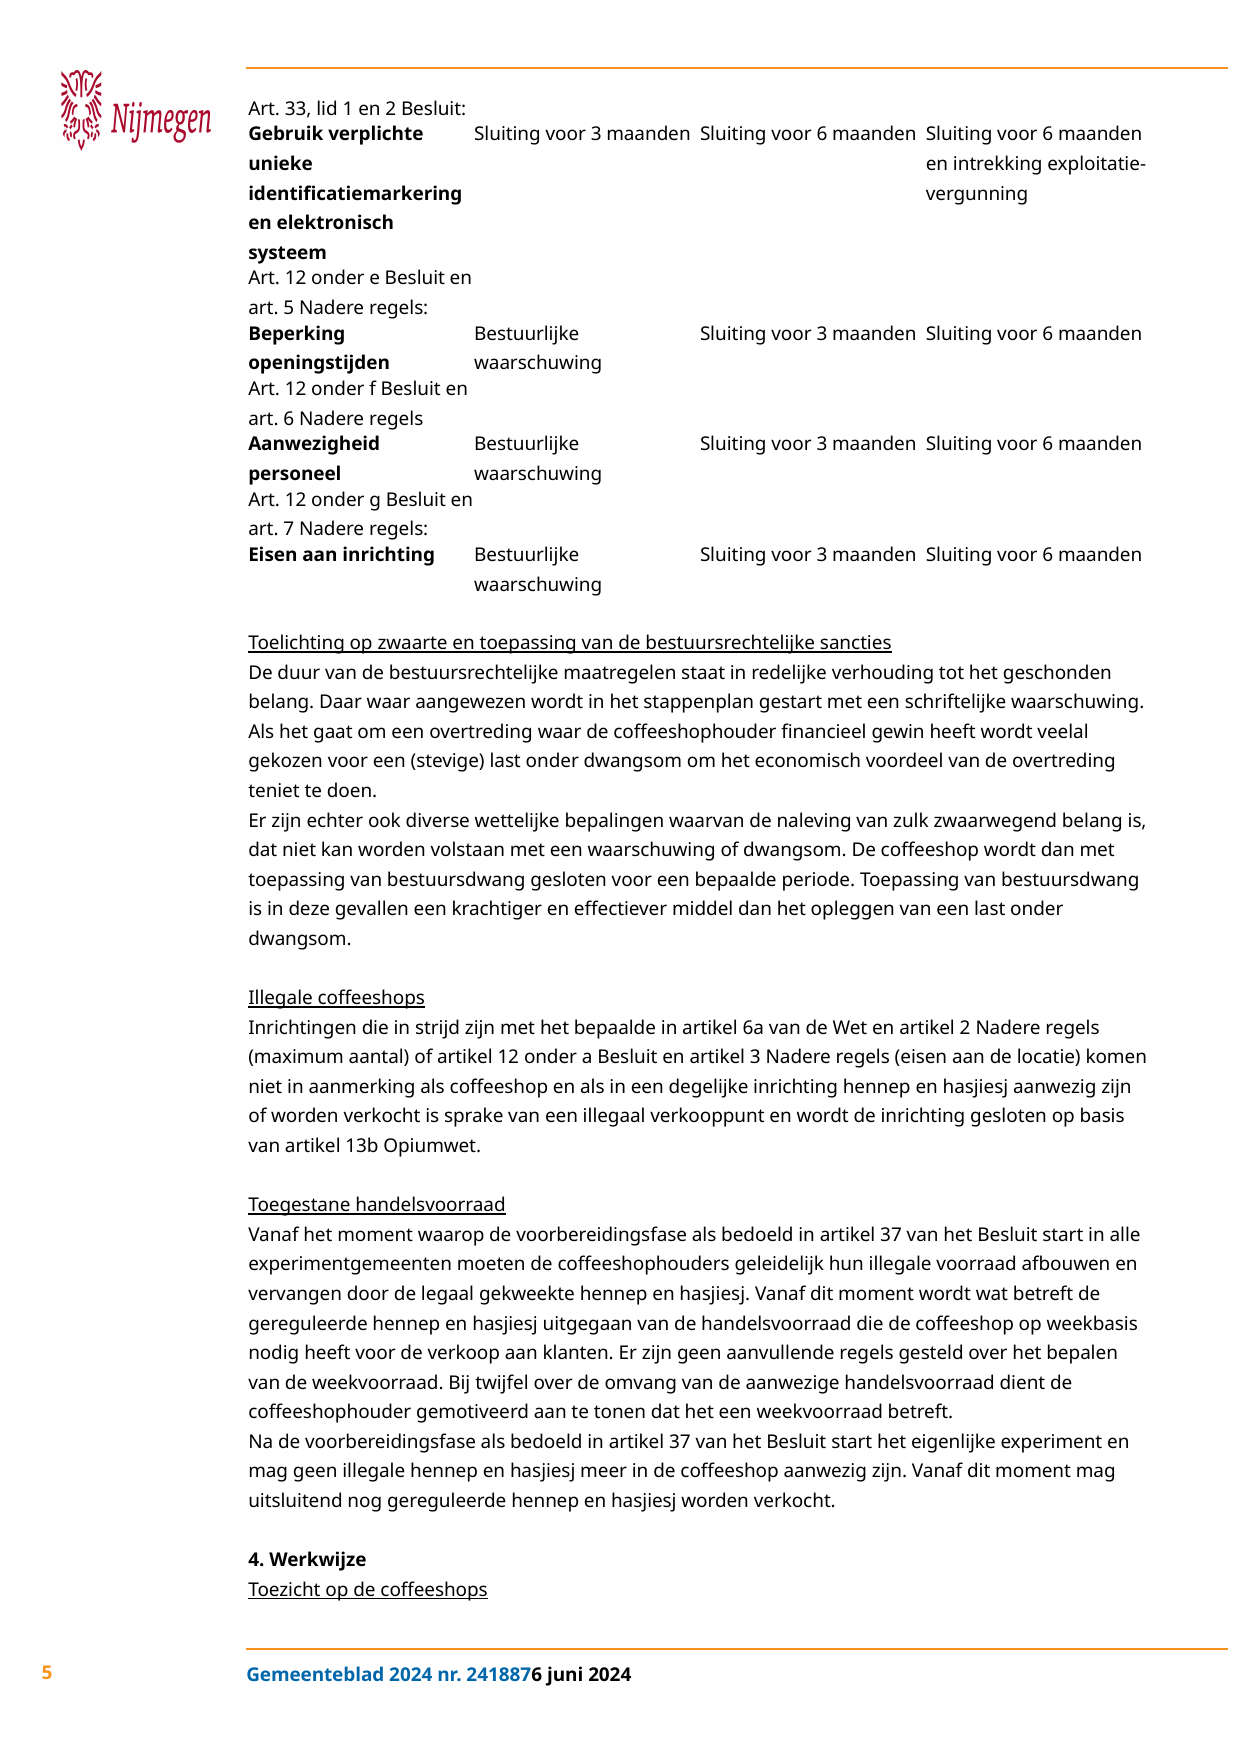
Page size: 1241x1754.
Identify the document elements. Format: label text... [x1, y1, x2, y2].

table_cell Sluiting voor 3 maanden [474, 121, 700, 264]
table_cell [700, 375, 926, 431]
text Toegestane handelsvoorraad [248, 1191, 1152, 1217]
table_cell Gebruik verplichte unieke identificatiemarkering en elektronisch systeem [248, 121, 474, 264]
table_cell [926, 265, 1152, 320]
table_cell Bestuurlijke waarschuwing [474, 320, 700, 375]
table_cell Beperking openingstijden [248, 320, 474, 375]
table_cell [700, 265, 926, 320]
table_cell [474, 375, 700, 431]
picture [41, 47, 231, 172]
table_cell Art. 12 onder e Besluit en art. 5 Nadere regels: [248, 265, 474, 320]
text Toelichting op zwaarte en toepassing van de bestuursrechtelijke sancties [248, 629, 1152, 655]
table_cell Sluiting voor 6 maanden [926, 431, 1152, 486]
table_cell Art. 12 onder g Besluit en art. 7 Nadere regels: [248, 486, 474, 541]
table_cell Sluiting voor 3 maanden [700, 320, 926, 375]
table_cell [926, 95, 1152, 121]
table_cell Art. 33, lid 1 en 2 Besluit: [248, 95, 474, 121]
table_cell Sluiting voor 6 maanden en intrekking exploitatie- vergunning [926, 121, 1152, 264]
table_cell Bestuurlijke waarschuwing [474, 541, 700, 596]
table_cell [474, 486, 700, 541]
text Toezicht op de coffeeshops [248, 1576, 1152, 1602]
table_cell Aanwezigheid personeel [248, 431, 474, 486]
table_cell Sluiting voor 3 maanden [700, 431, 926, 486]
text Illegale coffeeshops [248, 984, 1152, 1010]
text Vanaf het moment waarop de voorbereidingsfase als bedoeld in artikel 37 van het Besluit start in alle experimentgemeenten moeten de coffeeshophouders geleidelijk hun illegale voorraad afbouwen en vervangen door de legaal gekweekte hennep en hasjiesj. Vanaf dit moment wordt wat betreft de gereguleerde hennep en hasjiesj uitgegaan van de handelsvoorraad die de coffeeshop op weekbasis nodig heeft voor de verkoop aan klanten. Er zijn geen aanvullende regels gesteld over het bepalen van de weekvoorraad. Bij twijfel over de omvang van de aanwezige handelsvoorraad dient de coffeeshophouder gemotiveerd aan te tonen dat het een weekvoorraad betreft. [248, 1221, 1152, 1424]
table_cell Bestuurlijke waarschuwing [474, 431, 700, 486]
table_cell [926, 375, 1152, 431]
table_cell Sluiting voor 3 maanden [700, 541, 926, 596]
table_cell [700, 95, 926, 121]
table_cell Eisen aan inrichting [248, 541, 474, 596]
table_cell [700, 486, 926, 541]
text Na de voorbereidingsfase als bedoeld in artikel 37 van het Besluit start het eigenlijke experiment en mag geen illegale hennep en hasjiesj meer in de coffeeshop aanwezig zijn. Vanaf dit moment mag uitsluitend nog gereguleerde hennep en hasjiesj worden verkocht. [248, 1428, 1152, 1513]
text 4. Werkwijze [248, 1546, 1152, 1572]
text Er zijn echter ook diverse wettelijke bepalingen waarvan de naleving van zulk zwaarwegend belang is, dat niet kan worden volstaan met een waarschuwing of dwangsom. De coffeeshop wordt dan met toepassing van bestuursdwang gesloten voor een bepaalde periode. Toepassing van bestuursdwang is in deze gevallen een krachtiger en effectiever middel dan het opleggen van een last onder dwangsom. [248, 807, 1152, 951]
table_cell Sluiting voor 6 maanden [926, 541, 1152, 596]
table_cell Sluiting voor 6 maanden [926, 320, 1152, 375]
table_cell Sluiting voor 6 maanden [700, 121, 926, 264]
table_cell [474, 95, 700, 121]
text Als het gaat om een overtreding waar de coffeeshophouder financieel gewin heeft wordt veelal gekozen voor een (stevige) last onder dwangsom om het economisch voordeel van de overtreding teniet te doen. [248, 718, 1152, 803]
text Inrichtingen die in strijd zijn met het bepaalde in artikel 6a van de Wet en artikel 2 Nadere regels (maximum aantal) of artikel 12 onder a Besluit en artikel 3 Nadere regels (eisen aan de locatie) komen niet in aanmerking als coffeeshop en als in een degelijke inrichting hennep en hasjiesj aanwezig zijn of worden verkocht is sprake van een illegaal verkooppunt en wordt de inrichting gesloten op basis van artikel 13b Opiumwet. [248, 1014, 1152, 1158]
text De duur van de bestuursrechtelijke maatregelen staat in redelijke verhouding tot het geschonden belang. Daar waar aangewezen wordt in het stappenplan gestart met een schriftelijke waarschuwing. [248, 659, 1152, 714]
table_cell [474, 265, 700, 320]
table_cell Art. 12 onder f Besluit en art. 6 Nadere regels [248, 375, 474, 431]
table_cell [926, 486, 1152, 541]
